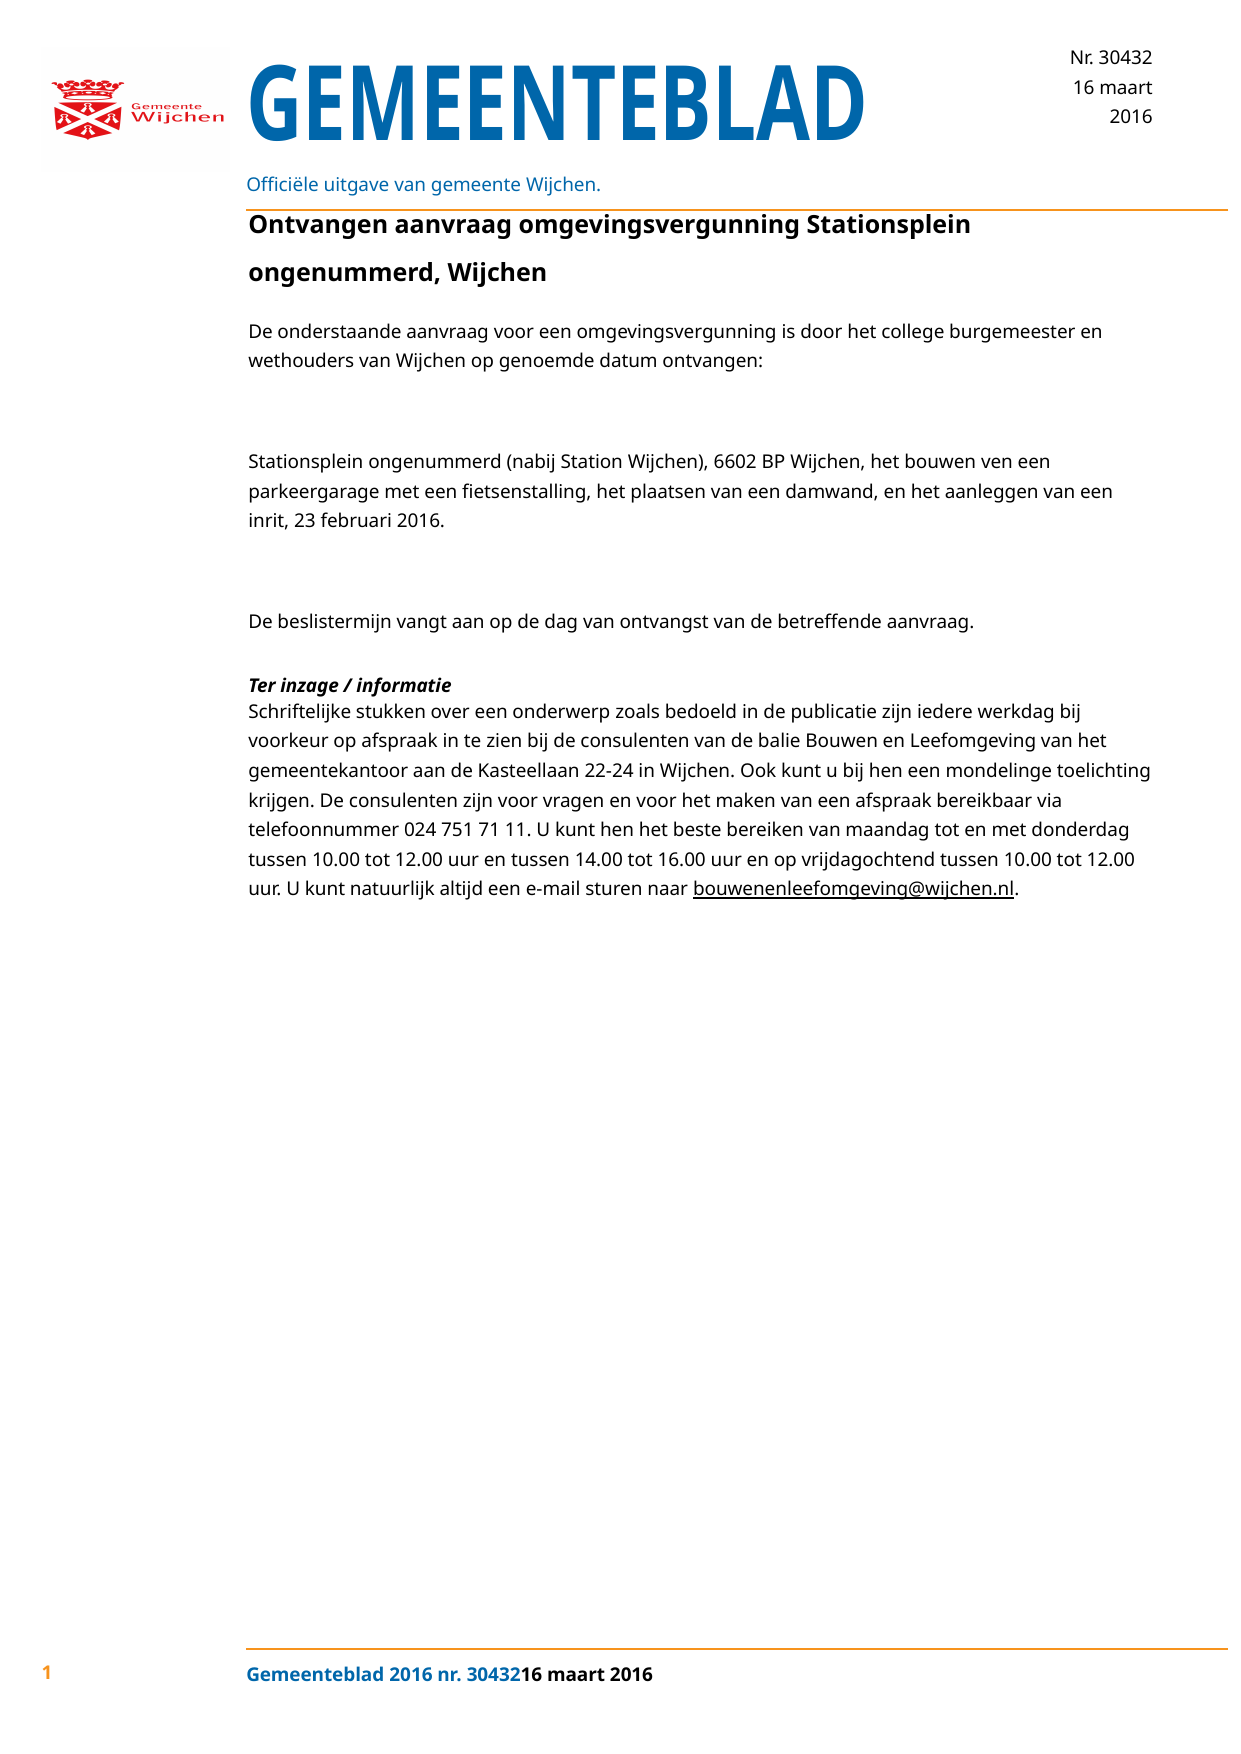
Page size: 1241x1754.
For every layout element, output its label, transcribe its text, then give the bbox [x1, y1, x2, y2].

text Schriftelijke stukken over een onderwerp zoals bedoeld in de publicatie zijn iedere werkdag bij voorkeur op afspraak in te zien bij de consulenten van de balie Bouwen en Leefomgeving van het gemeentekantoor aan de Kasteellaan 22-24 in Wijchen. Ook kunt u bij hen een mondelinge toelichting krijgen. De consulenten zijn voor vragen en voor het maken van een afspraak bereikbaar via telefoonnummer 024 751 71 11. U kunt hen het beste bereiken van maandag tot en met donderdag tussen 10.00 tot 12.00 uur en tussen 14.00 tot 16.00 uur en op vrijdagochtend tussen 10.00 tot 12.00 uur. U kunt natuurlijk altijd een e-mail sturen naar bouwenenleefomgeving@wijchen.nl. [248, 698, 1152, 901]
text Ontvangen aanvraag omgevingsvergunning Stationsplein ongenummerd, Wijchen [248, 211, 1152, 288]
text De beslistermijn vangt aan op de dag van ontvangst van de betreffende aanvraag. [248, 608, 1152, 634]
picture [41, 47, 231, 172]
text De onderstaande aanvraag voor een omgevingsvergunning is door het college burgemeester en wethouders van Wijchen op genoemde datum ontvangen: [248, 318, 1152, 373]
text Ter inzage / informatie [248, 672, 1152, 698]
text Stationsplein ongenummerd (nabij Station Wijchen), 6602 BP Wijchen, het bouwen ven een parkeergarage met een fietsenstalling, het plaatsen van een damwand, en het aanleggen van een inrit, 23 februari 2016. [248, 448, 1152, 533]
